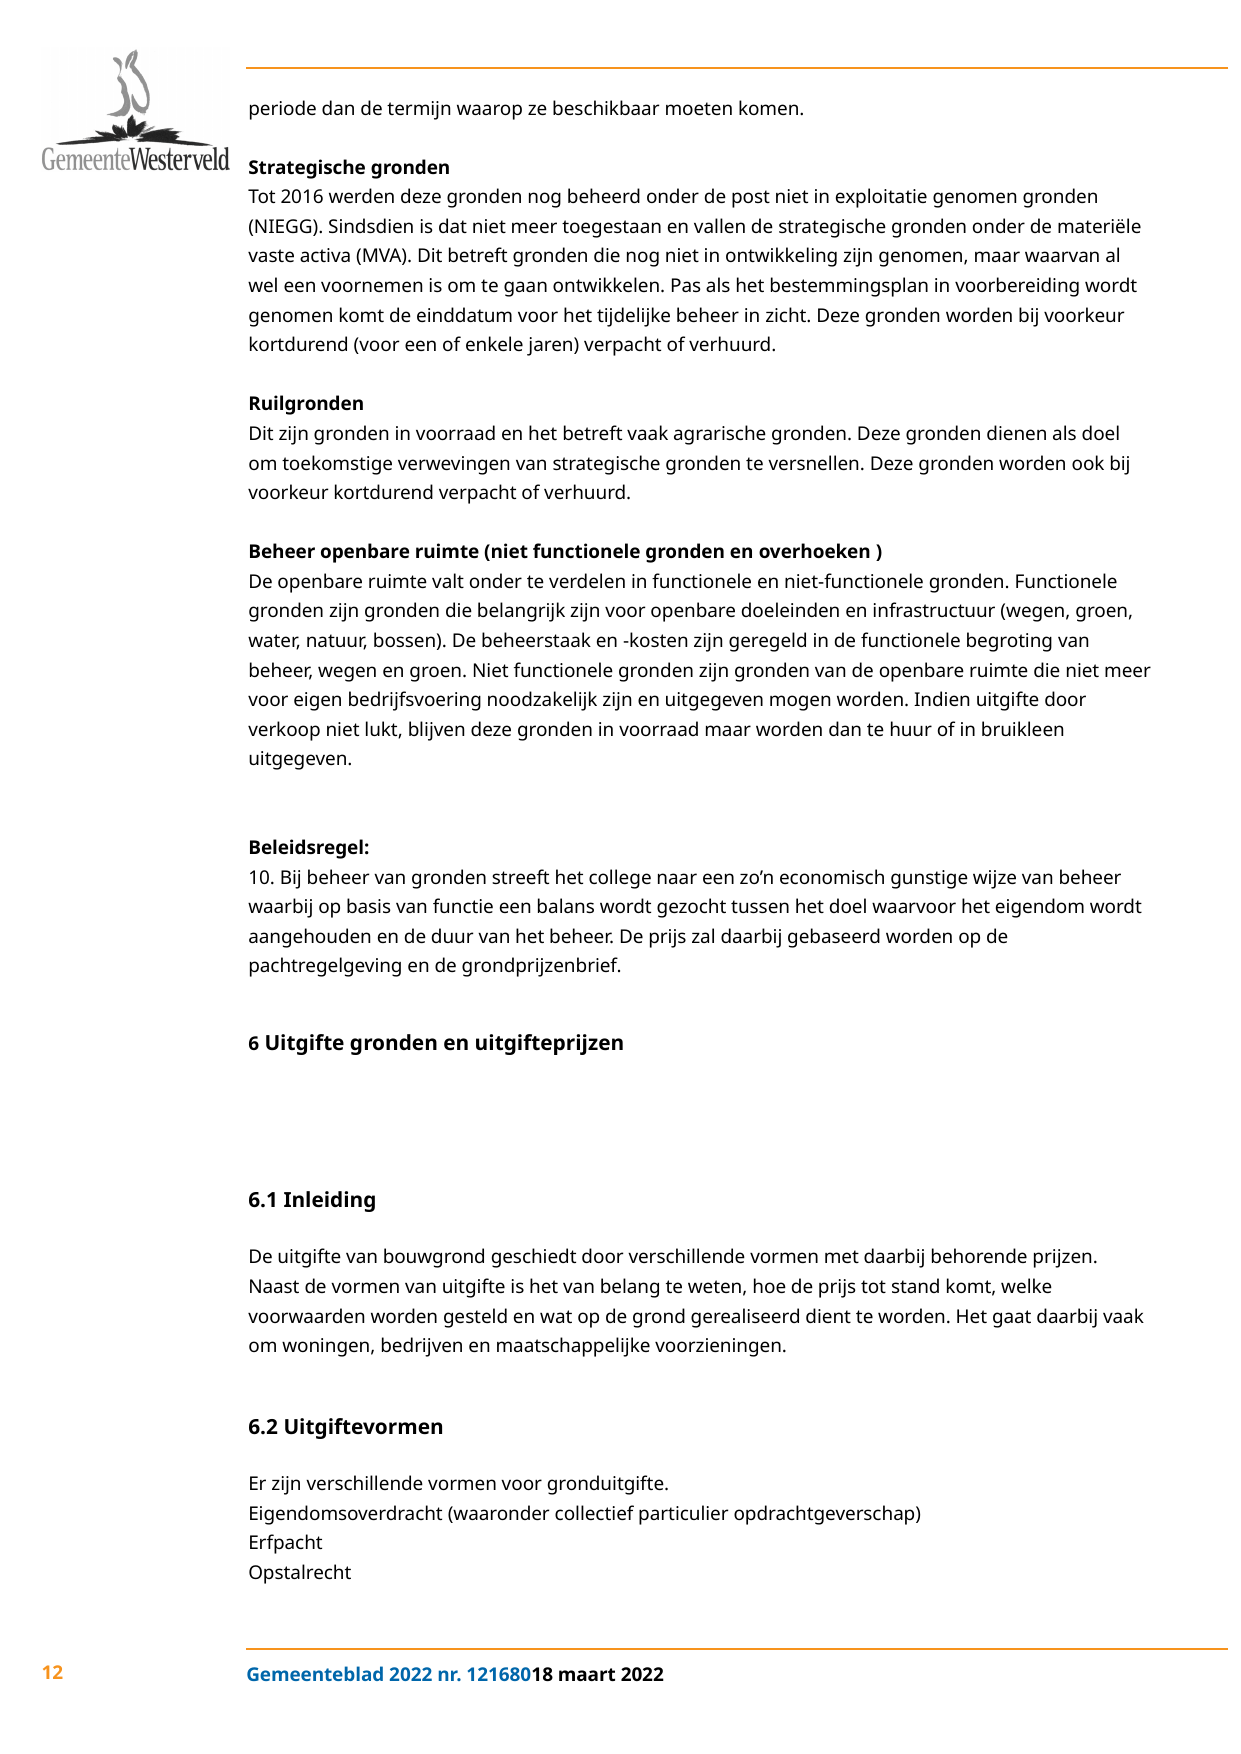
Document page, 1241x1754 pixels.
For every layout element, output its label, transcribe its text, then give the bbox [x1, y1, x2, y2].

text 6.1 Inleiding [248, 1186, 1152, 1214]
text 6.2 Uitgiftevormen [248, 1412, 1152, 1441]
text De uitgifte van bouwgrond geschiedt door verschillende vormen met daarbij behorende prijzen. Naast de vormen van uitgifte is het van belang te weten, hoe de prijs tot stand komt, welke voorwaarden worden gesteld en wat op de grond gerealiseerd dient te worden. Het gaat daarbij vaak om woningen, bedrijven en maatschappelijke voorzieningen. [248, 1244, 1152, 1358]
text Dit zijn gronden in voorraad en het betreft vaak agrarische gronden. Deze gronden dienen als doel om toekomstige verwevingen van strategische gronden te versnellen. Deze gronden worden ook bij voorkeur kortdurend verpacht of verhuurd. [248, 420, 1152, 505]
text Er zijn verschillende vormen voor gronduitgifte. [248, 1470, 1152, 1496]
text Strategische gronden [248, 154, 1152, 180]
picture [41, 47, 231, 172]
text 6 Uitgifte gronden en uitgifteprijzen [248, 1028, 1152, 1056]
text Ruilgronden [248, 391, 1152, 416]
text Opstalrecht [248, 1559, 1152, 1585]
text Tot 2016 werden deze gronden nog beheerd onder de post niet in exploitatie genomen gronden (NIEGG). Sindsdien is dat niet meer toegestaan en vallen de strategische gronden onder de materiële vaste activa (MVA). Dit betreft gronden die nog niet in ontwikkeling zijn genomen, maar waarvan al wel een voornemen is om te gaan ontwikkelen. Pas als het bestemmingsplan in voorbereiding wordt genomen komt de einddatum voor het tijdelijke beheer in zicht. Deze gronden worden bij voorkeur kortdurend (voor een of enkele jaren) verpacht of verhuurd. [248, 183, 1152, 357]
text Beleidsregel: [248, 834, 1152, 860]
text Beheer openbare ruimte (niet functionele gronden en overhoeken ) [248, 538, 1152, 564]
text Eigendomsoverdracht (waaronder collectief particulier opdrachtgeverschap) [248, 1500, 1152, 1526]
text periode dan de termijn waarop ze beschikbaar moeten komen. [248, 95, 1152, 121]
text De openbare ruimte valt onder te verdelen in functionele en niet-functionele gronden. Functionele gronden zijn gronden die belangrijk zijn voor openbare doeleinden en infrastructuur (wegen, groen, water, natuur, bossen). De beheerstaak en -kosten zijn geregeld in de functionele begroting van beheer, wegen en groen. Niet functionele gronden zijn gronden van de openbare ruimte die niet meer voor eigen bedrijfsvoering noodzakelijk zijn en uitgegeven mogen worden. Indien uitgifte door verkoop niet lukt, blijven deze gronden in voorraad maar worden dan te huur of in bruikleen uitgegeven. [248, 568, 1152, 771]
text 10. Bij beheer van gronden streeft het college naar een zo’n economisch gunstige wijze van beheer waarbij op basis van functie een balans wordt gezocht tussen het doel waarvoor het eigendom wordt aangehouden en de duur van het beheer. De prijs zal daarbij gebaseerd worden op de pachtregelgeving en de grondprijzenbrief. [248, 864, 1152, 978]
text Erfpacht [248, 1529, 1152, 1555]
